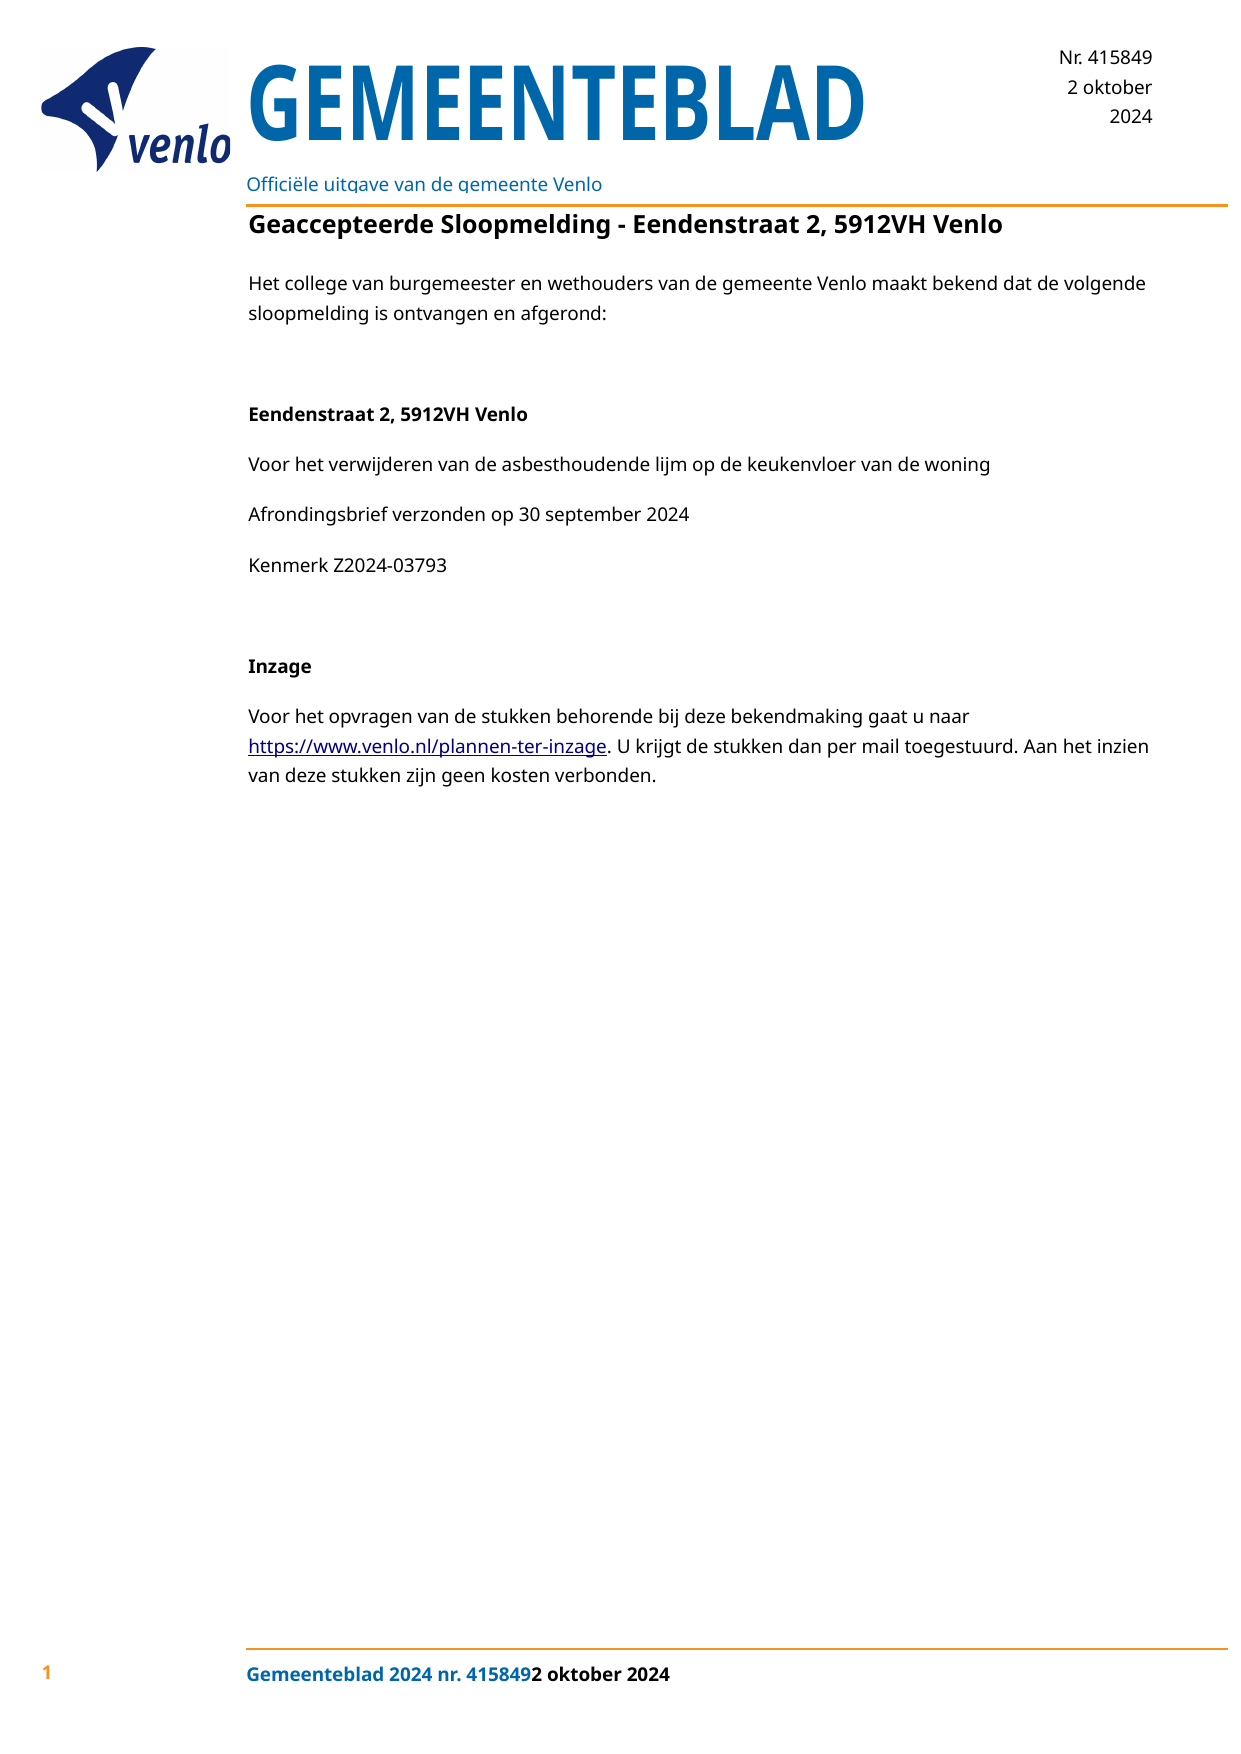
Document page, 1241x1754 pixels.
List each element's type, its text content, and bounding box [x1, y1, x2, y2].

picture [41, 47, 231, 172]
text Geaccepteerde Sloopmelding - Eendenstraat 2, 5912VH Venlo [248, 207, 1152, 241]
text Afrondingsbrief verzonden op 30 september 2024 [248, 502, 1152, 527]
text Eendenstraat 2, 5912VH Venlo [248, 401, 1152, 426]
text Voor het verwijderen van de asbesthoudende lijm op de keukenvloer van de woning [248, 451, 1152, 477]
text Kenmerk Z2024-03793 [248, 552, 1152, 578]
text Voor het opvragen van de stukken behorende bij deze bekendmaking gaat u naar https://www.venlo.nl/plannen-ter-inzage. U krijgt de stukken dan per mail toegestuurd. Aan het inzien van deze stukken zijn geen kosten verbonden. [248, 703, 1152, 788]
text Het college van burgemeester en wethouders van de gemeente Venlo maakt bekend dat de volgende sloopmelding is ontvangen en afgerond: [248, 270, 1152, 326]
text Inzage [248, 653, 1152, 678]
